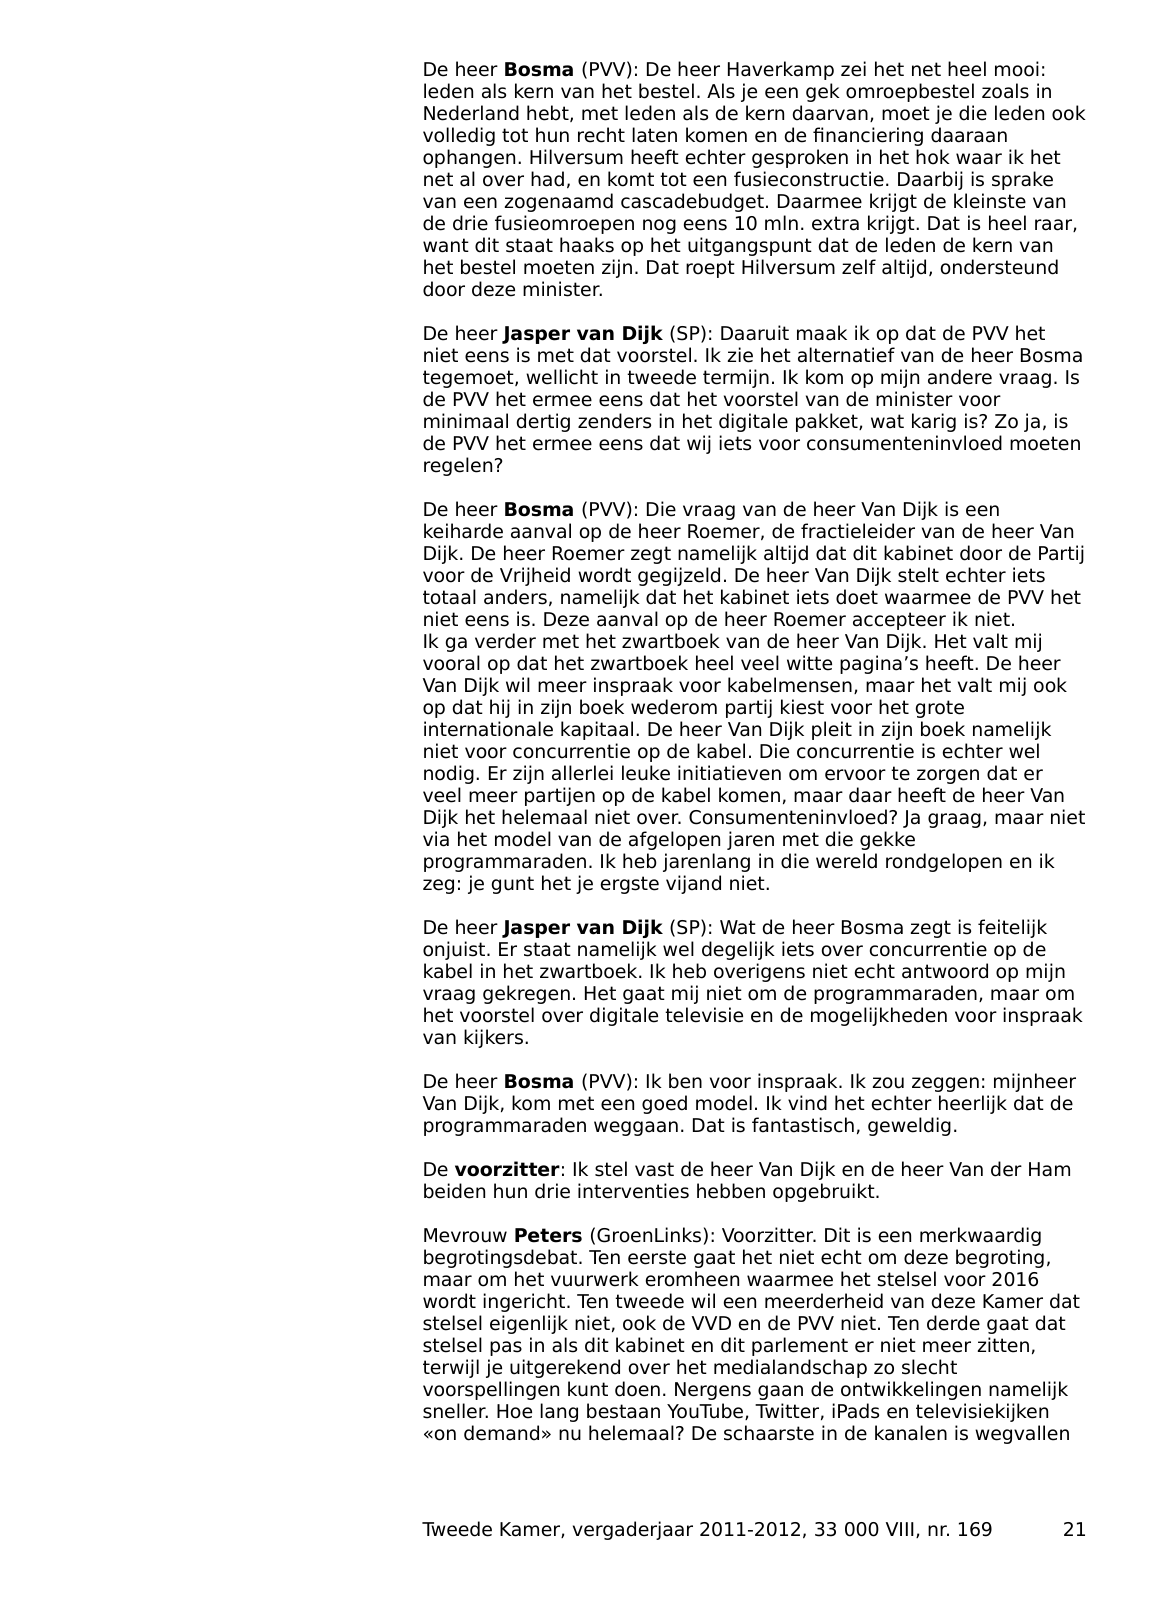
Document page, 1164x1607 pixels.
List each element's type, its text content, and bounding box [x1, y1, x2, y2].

text De heer Jasper van Dijk (SP): Wat de heer Bosma zegt is feitelijk onjuist. Er staat namelijk wel degelijk iets over concurrentie op de kabel in het zwartboek. Ik heb overigens niet echt antwoord op mijn vraag gekregen. Het gaat mij niet om de programmaraden, maar om het voorstel over digitale televisie en de mogelijkheden voor inspraak van kijkers. [422, 917, 1087, 1049]
text De heer Bosma (PVV): Ik ben voor inspraak. Ik zou zeggen: mijnheer Van Dijk, kom met een goed model. Ik vind het echter heerlijk dat de programmaraden weggaan. Dat is fantastisch, geweldig. [422, 1071, 1087, 1137]
text De heer Bosma (PVV): De heer Haverkamp zei het net heel mooi: leden als kern van het bestel. Als je een gek omroepbestel zoals in Nederland hebt, met leden als de kern daarvan, moet je die leden ook volledig tot hun recht laten komen en de financiering daaraan ophangen. Hilversum heeft echter gesproken in het hok waar ik het net al over had, en komt tot een fusieconstructie. Daarbij is sprake van een zogenaamd cascadebudget. Daarmee krijgt de kleinste van de drie fusieomroepen nog eens 10 mln. extra krijgt. Dat is heel raar, want dit staat haaks op het uitgangspunt dat de leden de kern van het bestel moeten zijn. Dat roept Hilversum zelf altijd, ondersteund door deze minister. [422, 59, 1087, 301]
text De heer Jasper van Dijk (SP): Daaruit maak ik op dat de PVV het niet eens is met dat voorstel. Ik zie het alternatief van de heer Bosma tegemoet, wellicht in tweede termijn. Ik kom op mijn andere vraag. Is de PVV het ermee eens dat het voorstel van de minister voor minimaal dertig zenders in het digitale pakket, wat karig is? Zo ja, is de PVV het ermee eens dat wij iets voor consumenteninvloed moeten regelen? [422, 323, 1087, 477]
text De voorzitter: Ik stel vast de heer Van Dijk en de heer Van der Ham beiden hun drie interventies hebben opgebruikt. [422, 1159, 1087, 1203]
text Ik ga verder met het zwartboek van de heer Van Dijk. Het valt mij vooral op dat het zwartboek heel veel witte pagina’s heeft. De heer Van Dijk wil meer inspraak voor kabelmensen, maar het valt mij ook op dat hij in zijn boek wederom partij kiest voor het grote internationale kapitaal. De heer Van Dijk pleit in zijn boek namelijk niet voor concurrentie op de kabel. Die concurrentie is echter wel nodig. Er zijn allerlei leuke initiatieven om ervoor te zorgen dat er veel meer partijen op de kabel komen, maar daar heeft de heer Van Dijk het helemaal niet over. Consumenteninvloed? Ja graag, maar niet via het model van de afgelopen jaren met die gekke programmaraden. Ik heb jarenlang in die wereld rondgelopen en ik zeg: je gunt het je ergste vijand niet. [422, 631, 1087, 895]
text Mevrouw Peters (GroenLinks): Voorzitter. Dit is een merkwaardig begrotingsdebat. Ten eerste gaat het niet echt om deze begroting, maar om het vuurwerk eromheen waarmee het stelsel voor 2016 wordt ingericht. Ten tweede wil een meerderheid van deze Kamer dat stelsel eigenlijk niet, ook de VVD en de PVV niet. Ten derde gaat dat stelsel pas in als dit kabinet en dit parlement er niet meer zitten, terwijl je uitgerekend over het medialandschap zo slecht voorspellingen kunt doen. Nergens gaan de ontwikkelingen namelijk sneller. Hoe lang bestaan YouTube, Twitter, iPads en televisiekijken «on demand» nu helemaal? De schaarste in de kanalen is wegvallen [422, 1225, 1087, 1445]
text De heer Bosma (PVV): Die vraag van de heer Van Dijk is een keiharde aanval op de heer Roemer, de fractieleider van de heer Van Dijk. De heer Roemer zegt namelijk altijd dat dit kabinet door de Partij voor de Vrijheid wordt gegijzeld. De heer Van Dijk stelt echter iets totaal anders, namelijk dat het kabinet iets doet waarmee de PVV het niet eens is. Deze aanval op de heer Roemer accepteer ik niet. [422, 499, 1087, 631]
